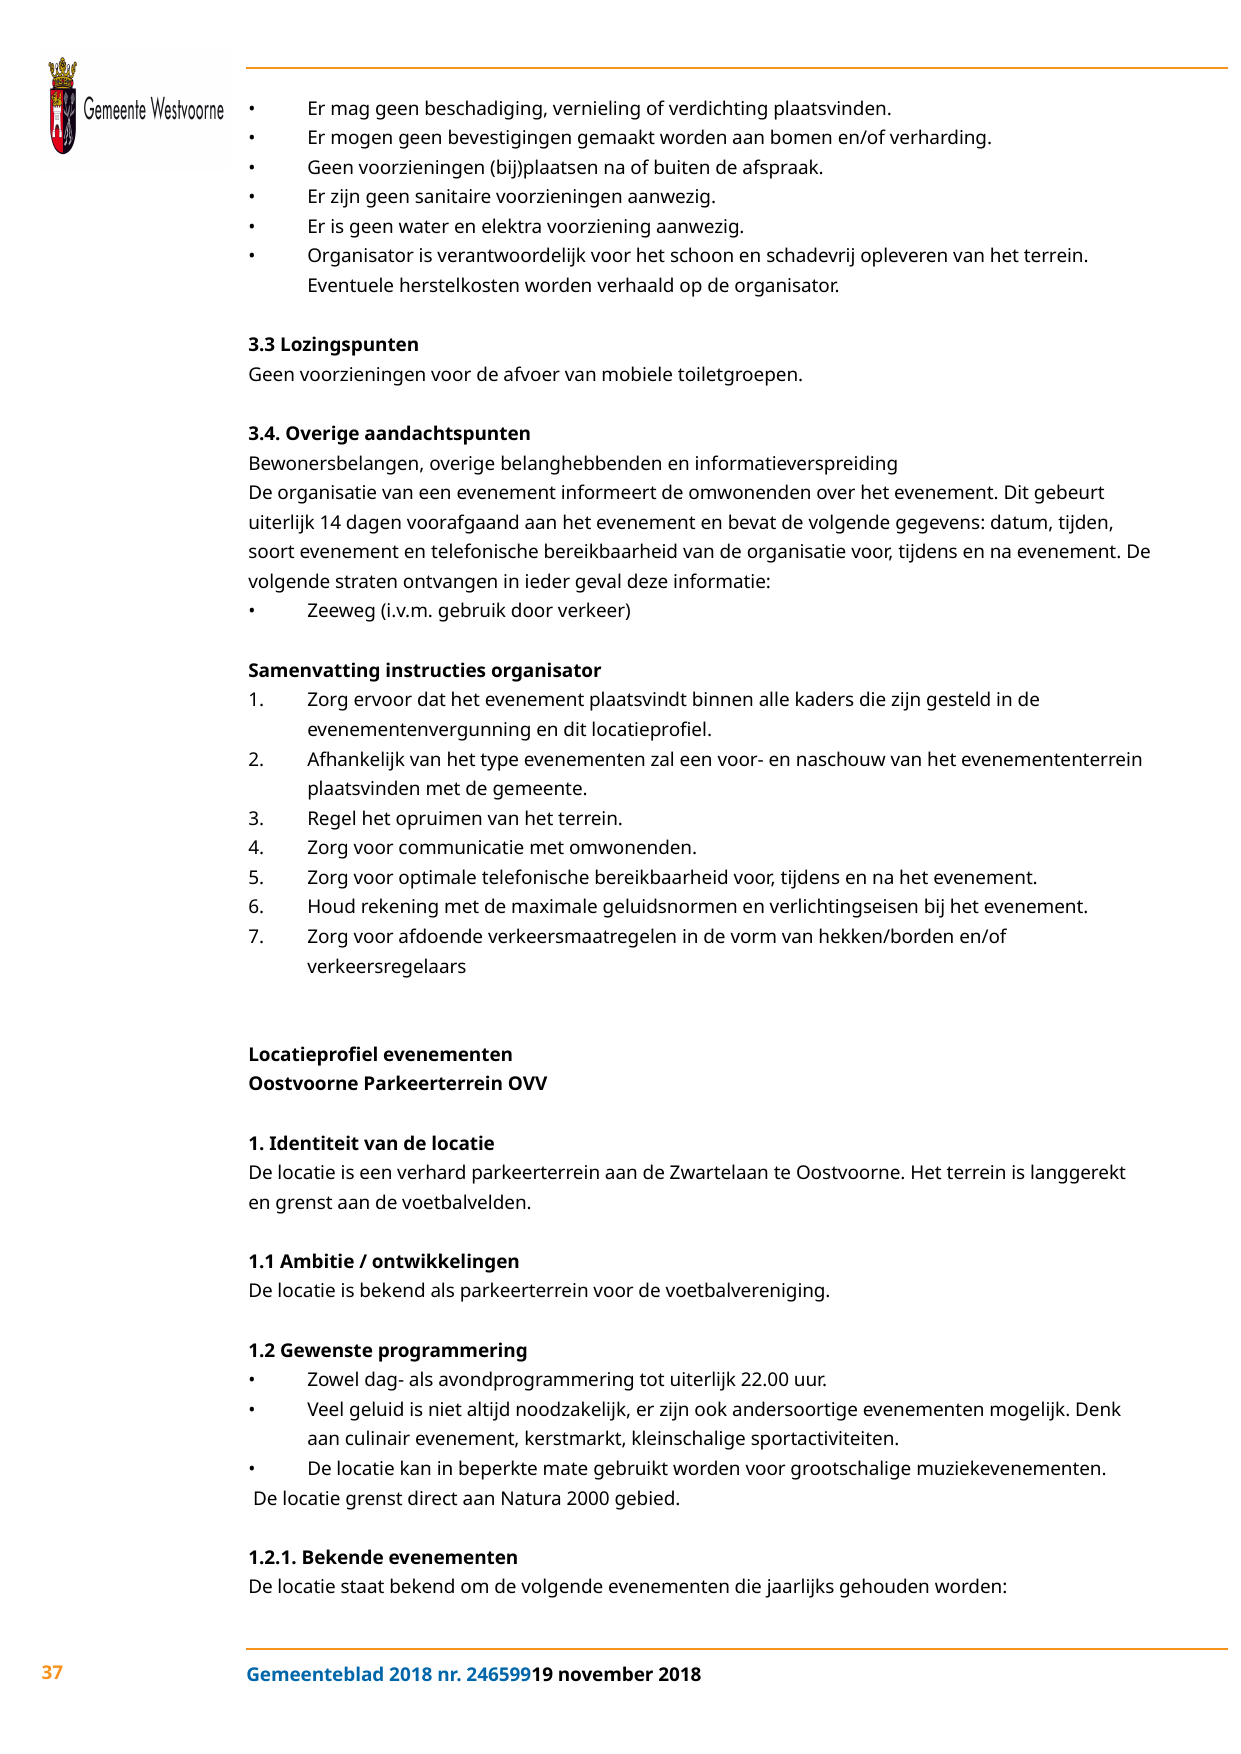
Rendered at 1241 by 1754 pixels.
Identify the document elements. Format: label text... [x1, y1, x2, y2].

picture [41, 47, 231, 172]
text Oostvoorne Parkeerterrein OVV [248, 1071, 1152, 1096]
list Organisator is verantwoordelijk voor het schoon en schadevrij opleveren van het terrein. Eventuele herstelkosten worden verhaald op de organisator. [248, 243, 1152, 298]
list Er mag geen beschadiging, vernieling of verdichting plaatsvinden. [248, 95, 1152, 121]
list Zowel dag- als avondprogrammering tot uiterlijk 22.00 uur. [248, 1366, 1152, 1392]
list Er is geen water en elektra voorziening aanwezig. [248, 213, 1152, 239]
text Locatieprofiel evenementen [248, 1041, 1152, 1067]
list Zeeweg (i.v.m. gebruik door verkeer) [248, 598, 1152, 623]
list Er zijn geen sanitaire voorzieningen aanwezig. [248, 183, 1152, 209]
text De locatie is bekend als parkeerterrein voor de voetbalvereniging. [248, 1278, 1152, 1303]
text 3.4. Overige aandachtspunten [248, 420, 1152, 446]
table_header Samenvatting instructies organisator Zorg ervoor dat het evenement plaatsvindt binnen alle kaders die zijn gesteld in de evenementenvergunning en dit locatieprofiel. Afhankelijk van het type evenementen zal een voor- en naschouw van het evenemententerrein plaatsvinden met de gemeente. Regel het opruimen van het terrein. Zorg voor communicatie met omwonenden. Zorg voor optimale telefonische bereikbaarheid voor, tijdens en na het evenement. Houd rekening met de maximale geluidsnormen en verlichtingseisen bij het evenement. Zorg voor afdoende verkeersmaatregelen in de vorm van hekken/borden en/of verkeersregelaars [248, 657, 1152, 978]
list Er mogen geen bevestigingen gemaakt worden aan bomen en/of verharding. [248, 124, 1152, 150]
text De locatie staat bekend om de volgende evenementen die jaarlijks gehouden worden: [248, 1573, 1152, 1599]
text 1. Identiteit van de locatie [248, 1130, 1152, 1155]
text Bewonersbelangen, overige belanghebbenden en informatieverspreiding [248, 450, 1152, 476]
text 1.2 Gewenste programmering [248, 1337, 1152, 1362]
text 1.2.1. Bekende evenementen [248, 1544, 1152, 1569]
text De locatie is een verhard parkeerterrein aan de Zwartelaan te Oostvoorne. Het terrein is langgerekt en grenst aan de voetbalvelden. [248, 1159, 1152, 1214]
text 1.1 Ambitie / ontwikkelingen [248, 1248, 1152, 1274]
text De organisatie van een evenement informeert de omwonenden over het evenement. Dit gebeurt uiterlijk 14 dagen voorafgaand aan het evenement en bevat de volgende gegevens: datum, tijden, soort evenement en telefonische bereikbaarheid van de organisatie voor, tijdens en na evenement. De volgende straten ontvangen in ieder geval deze informatie: [248, 479, 1152, 594]
text Geen voorzieningen voor de afvoer van mobiele toiletgroepen. [248, 361, 1152, 387]
list Veel geluid is niet altijd noodzakelijk, er zijn ook andersoortige evenementen mogelijk. Denk aan culinair evenement, kerstmarkt, kleinschalige sportactiviteiten. [248, 1396, 1152, 1451]
text De locatie grenst direct aan Natura 2000 gebied. [248, 1485, 1152, 1510]
list Geen voorzieningen (bij)plaatsen na of buiten de afspraak. [248, 154, 1152, 180]
list De locatie kan in beperkte mate gebruikt worden voor grootschalige muziekevenementen. [248, 1455, 1152, 1481]
text 3.3 Lozingspunten [248, 331, 1152, 357]
